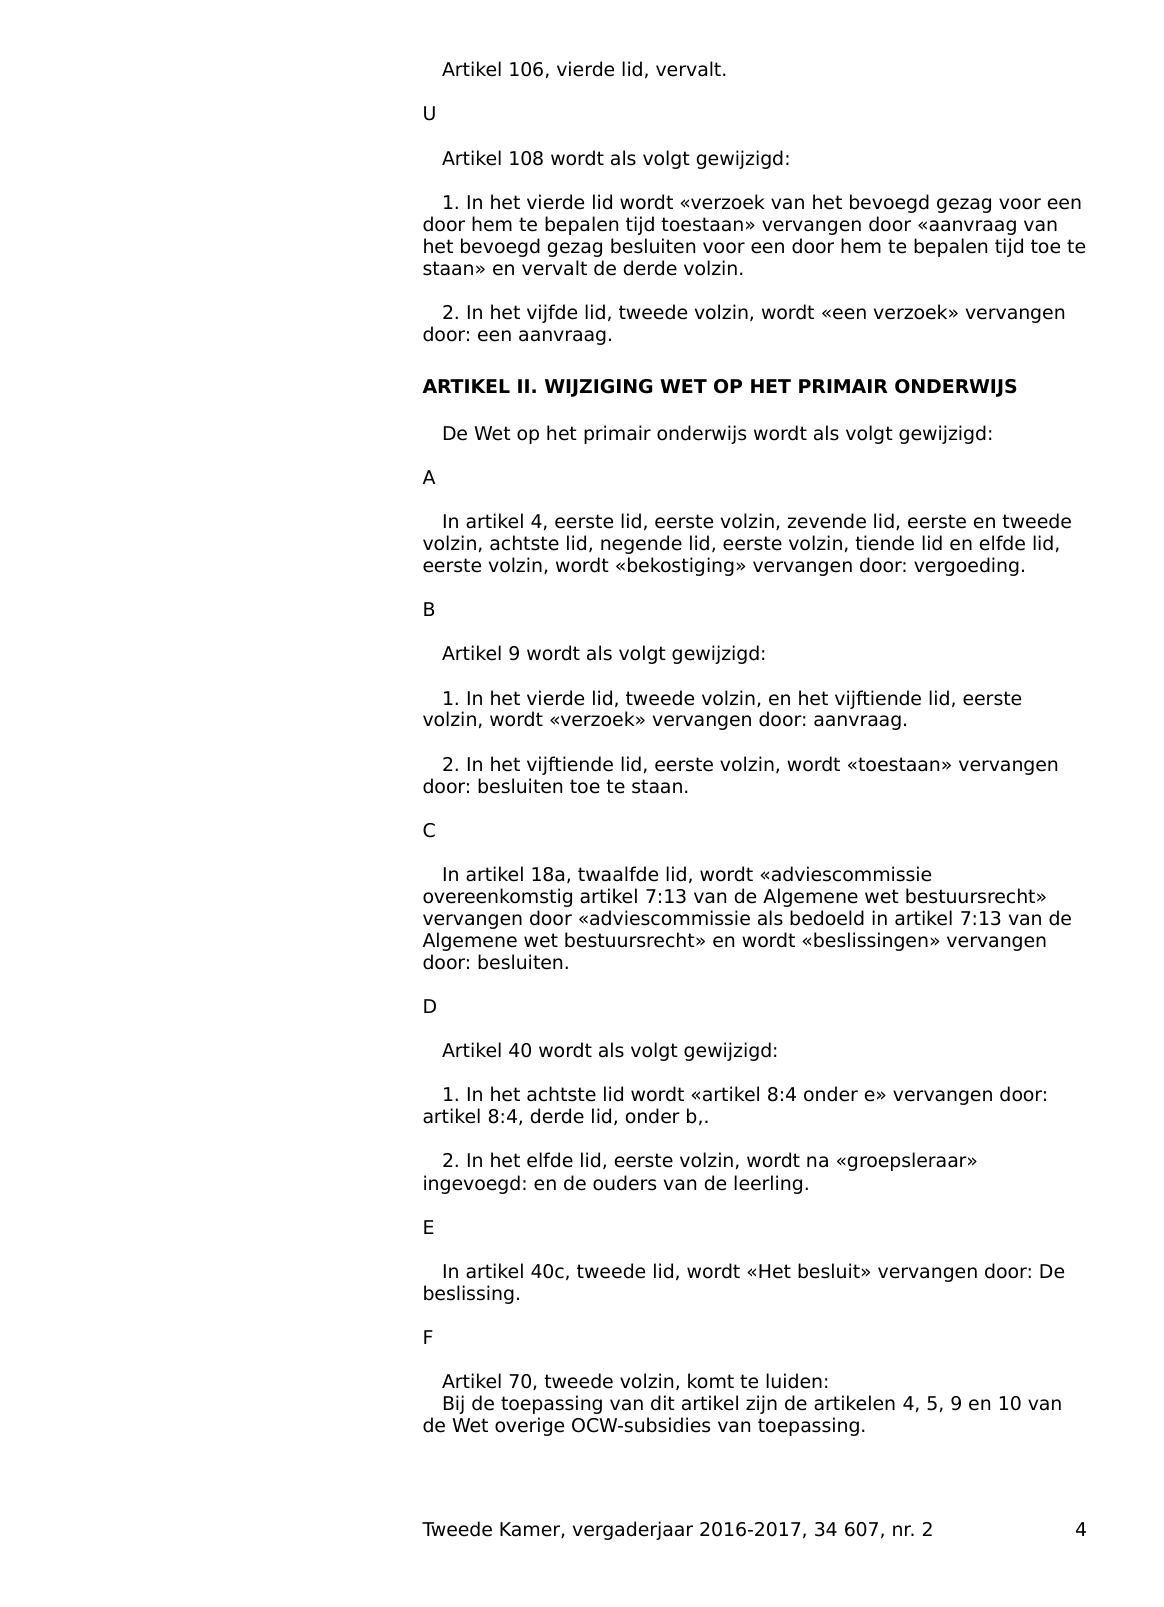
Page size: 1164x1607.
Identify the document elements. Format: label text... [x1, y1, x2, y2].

text 1. In het vierde lid, tweede volzin, en het vijftiende lid, eerste volzin, wordt «verzoek» vervangen door: aanvraag. [422, 687, 1087, 731]
text 2. In het vijfde lid, tweede volzin, wordt «een verzoek» vervangen door: een aanvraag. [422, 302, 1087, 346]
text In artikel 18a, twaalfde lid, wordt «adviescommissie overeenkomstig artikel 7:13 van de Algemene wet bestuursrecht» vervangen door «adviescommissie als bedoeld in artikel 7:13 van de Algemene wet bestuursrecht» en wordt «beslissingen» vervangen door: besluiten. [422, 864, 1087, 974]
text Artikel 108 wordt als volgt gewijzigd: [422, 147, 1087, 169]
text Artikel 106, vierde lid, vervalt. [422, 59, 1087, 81]
text Artikel 70, tweede volzin, komt te luiden: [422, 1371, 1087, 1393]
text De Wet op het primair onderwijs wordt als volgt gewijzigd: [422, 423, 1087, 444]
subtitle ARTIKEL II. WIJZIGING WET OP HET PRIMAIR ONDERWIJS [422, 376, 1087, 398]
text Bij de toepassing van dit artikel zijn de artikelen 4, 5, 9 en 10 van de Wet overige OCW-subsidies van toepassing. [422, 1393, 1087, 1437]
text B [422, 599, 1087, 621]
text 2. In het vijftiende lid, eerste volzin, wordt «toestaan» vervangen door: besluiten toe te staan. [422, 753, 1087, 797]
text 2. In het elfde lid, eerste volzin, wordt na «groepsleraar» ingevoegd: en de ouders van de leerling. [422, 1150, 1087, 1194]
text In artikel 4, eerste lid, eerste volzin, zevende lid, eerste en tweede volzin, achtste lid, negende lid, eerste volzin, tiende lid en elfde lid, eerste volzin, wordt «bekostiging» vervangen door: vergoeding. [422, 511, 1087, 577]
text D [422, 996, 1087, 1018]
text 1. In het vierde lid wordt «verzoek van het bevoegd gezag voor een door hem te bepalen tijd toestaan» vervangen door «aanvraag van het bevoegd gezag besluiten voor een door hem te bepalen tijd toe te staan» en vervalt de derde volzin. [422, 192, 1087, 279]
text A [422, 467, 1087, 489]
text Artikel 9 wordt als volgt gewijzigd: [422, 643, 1087, 665]
text E [422, 1217, 1087, 1238]
text C [422, 820, 1087, 842]
text 1. In het achtste lid wordt «artikel 8:4 onder e» vervangen door: artikel 8:4, derde lid, onder b,. [422, 1084, 1087, 1128]
text F [422, 1327, 1087, 1349]
text In artikel 40c, tweede lid, wordt «Het besluit» vervangen door: De beslissing. [422, 1261, 1087, 1305]
text U [422, 103, 1087, 125]
text Artikel 40 wordt als volgt gewijzigd: [422, 1040, 1087, 1062]
